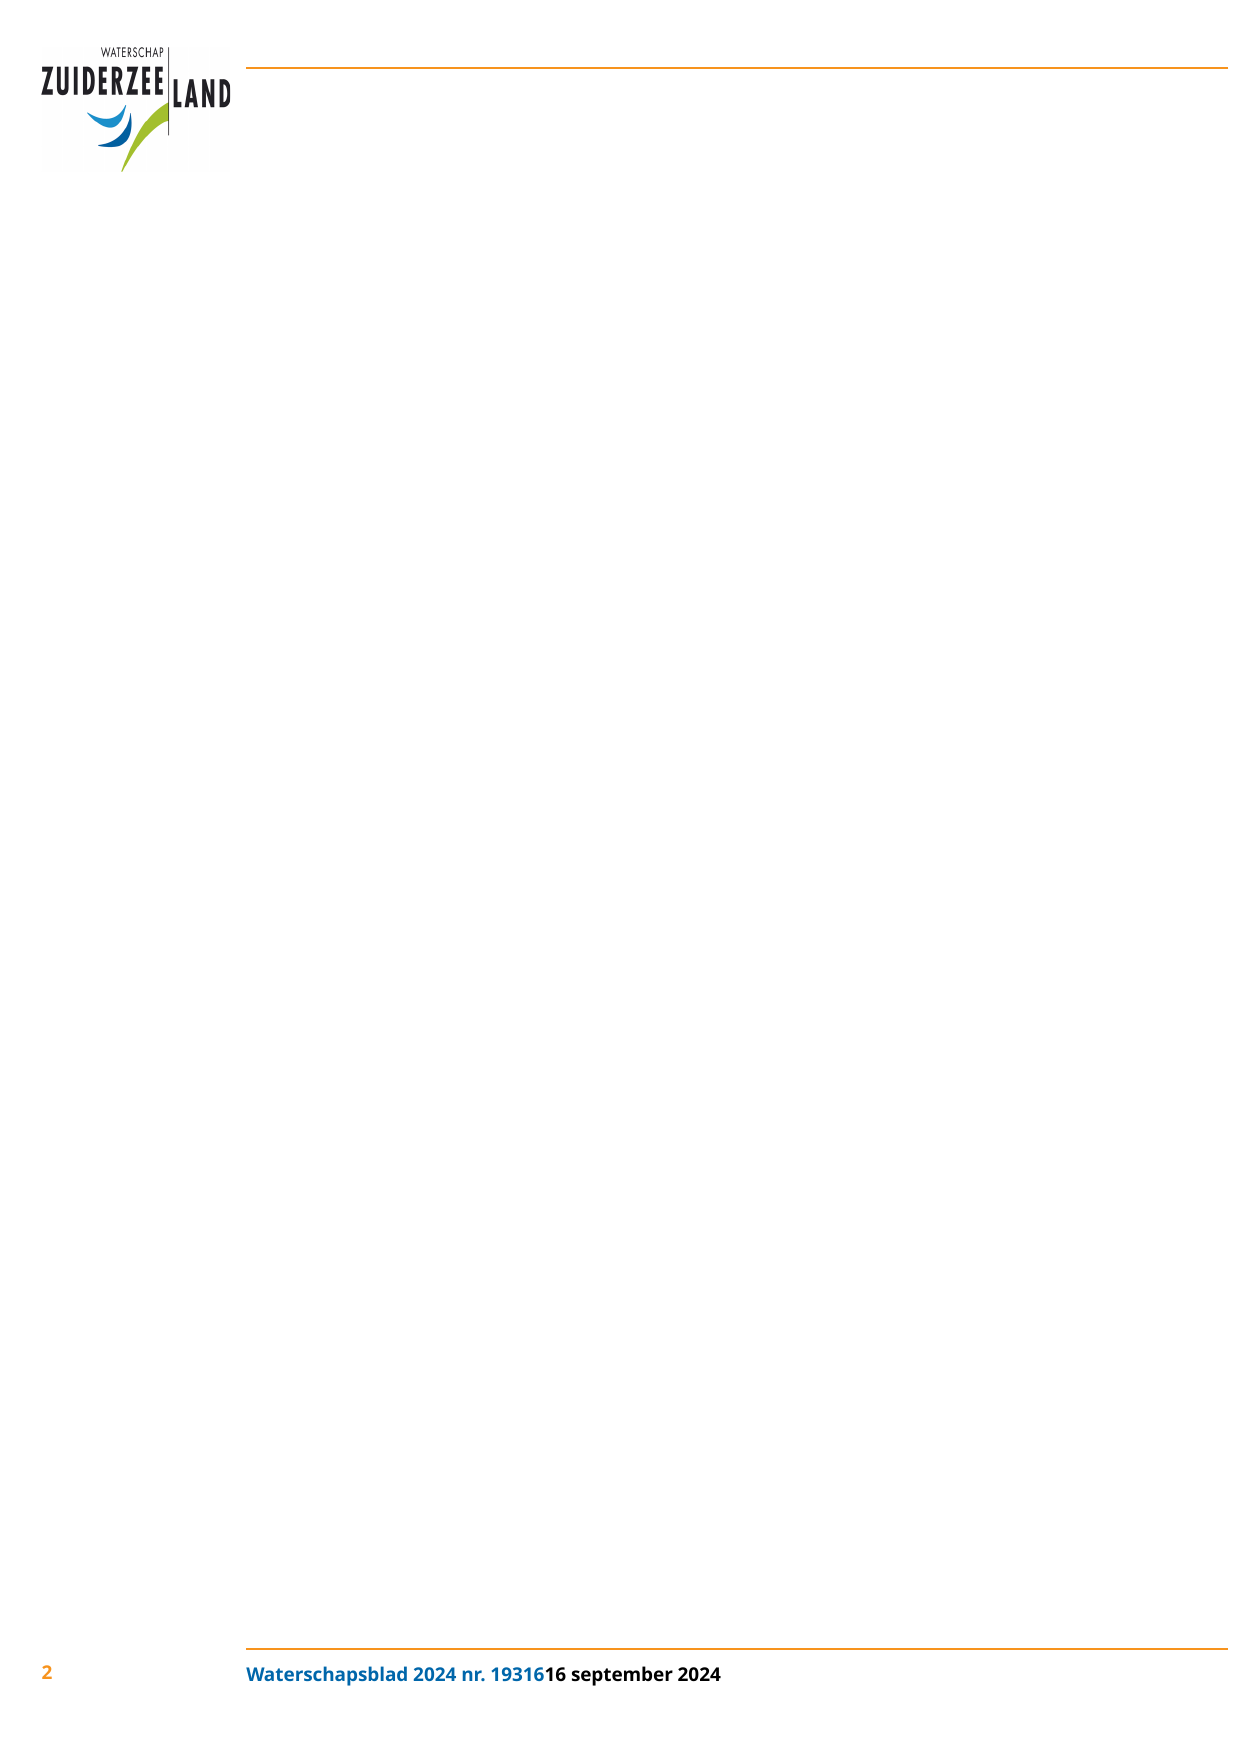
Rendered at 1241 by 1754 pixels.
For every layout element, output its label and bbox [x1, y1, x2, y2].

picture [41, 47, 231, 172]
